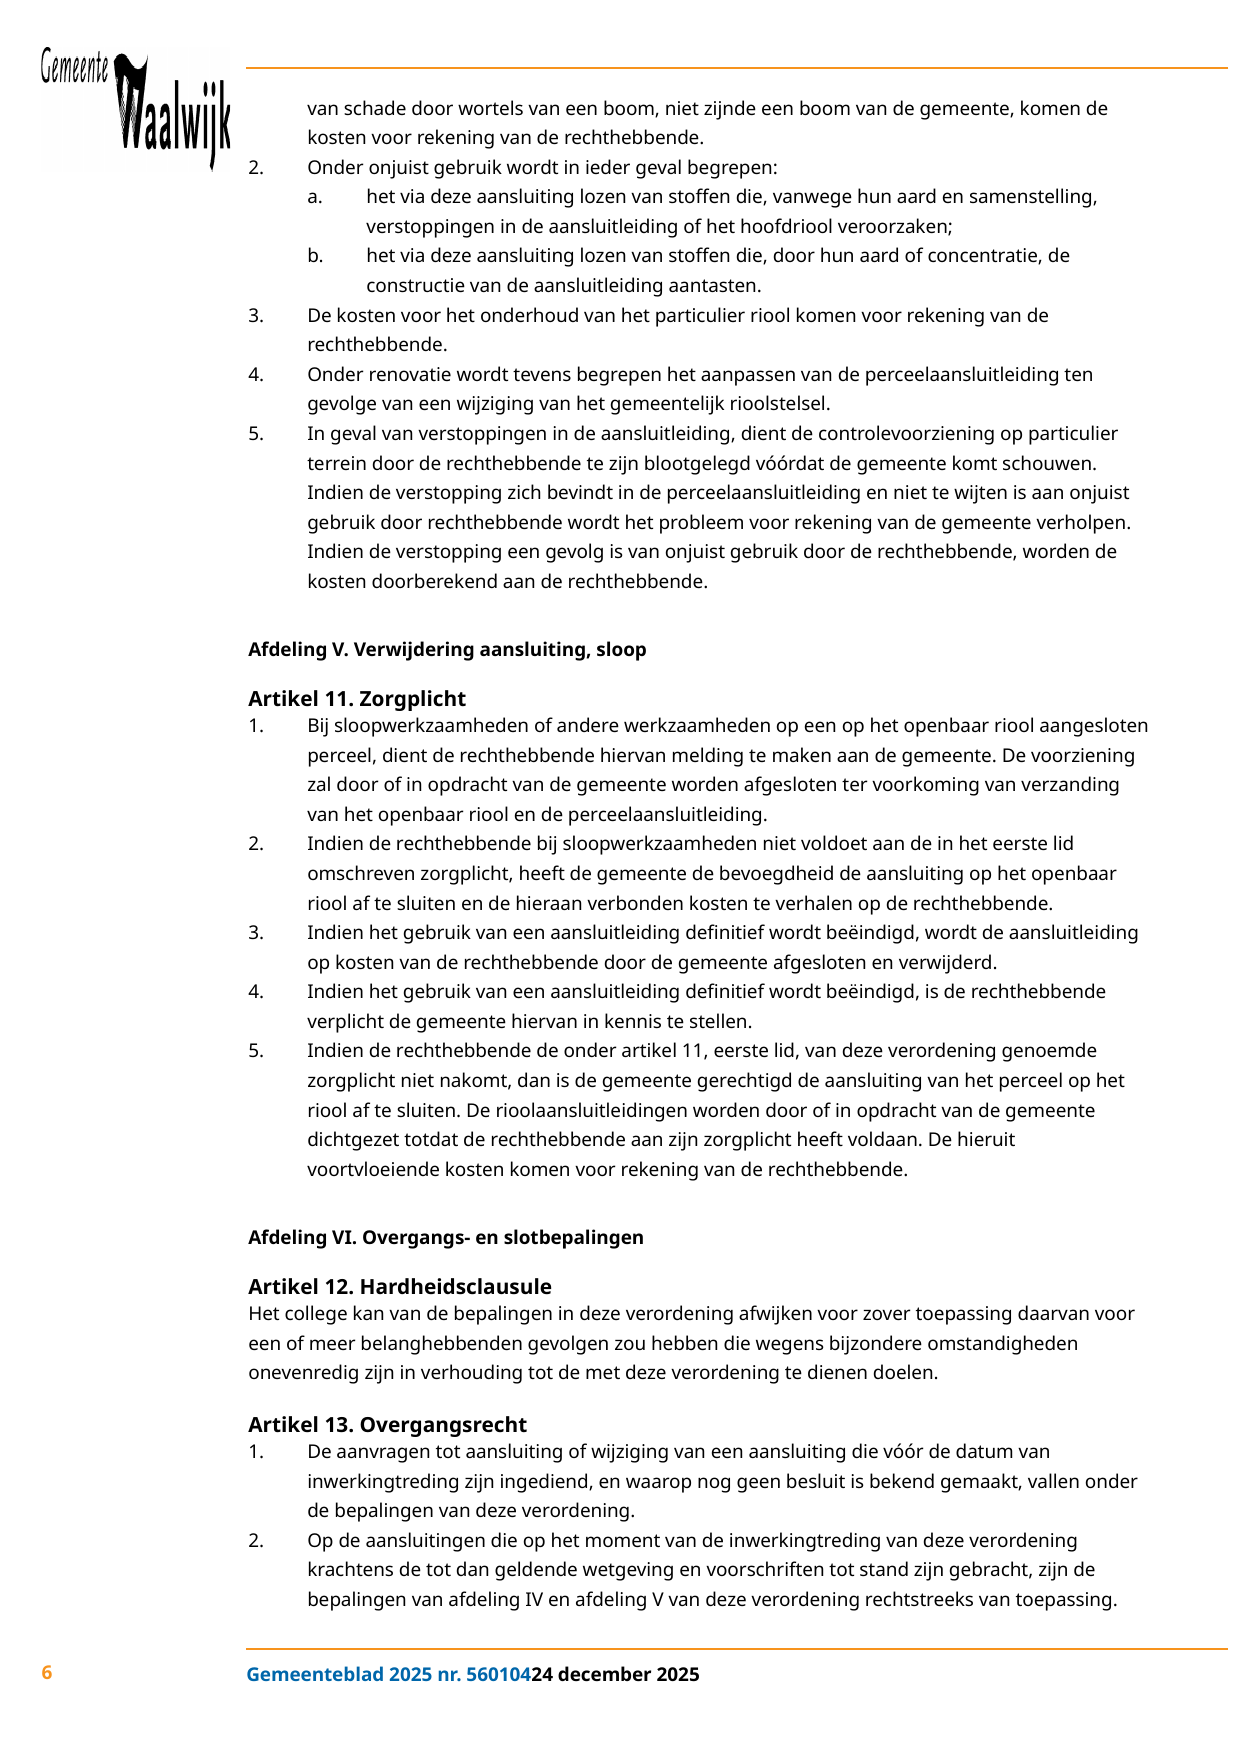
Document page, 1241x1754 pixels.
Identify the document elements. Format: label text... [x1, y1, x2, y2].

list Bij sloopwerkzaamheden of andere werkzaamheden op een op het openbaar riool aangesloten perceel, dient de rechthebbende hiervan melding te maken aan de gemeente. De voorziening zal door of in opdracht van de gemeente worden afgesloten ter voorkoming van verzanding van het openbaar riool en de perceelaansluitleiding. [248, 712, 1152, 827]
text Artikel 12. Hardheidsclausule [248, 1272, 1152, 1300]
list Indien het gebruik van een aansluitleiding definitief wordt beëindigd, wordt de aansluitleiding op kosten van de rechthebbende door de gemeente afgesloten en verwijderd. [248, 919, 1152, 975]
list Indien de rechthebbende de onder artikel 11, eerste lid, van deze verordening genoemde zorgplicht niet nakomt, dan is de gemeente gerechtigd de aansluiting van het perceel op het riool af te sluiten. De rioolaansluitleidingen worden door of in opdracht van de gemeente dichtgezet totdat de rechthebbende aan zijn zorgplicht heeft voldaan. De hieruit voortvloeiende kosten komen voor rekening van de rechthebbende. [248, 1038, 1152, 1182]
list Onder onjuist gebruik wordt in ieder geval begrepen: [248, 154, 1152, 180]
text Artikel 13. Overgangsrecht [248, 1410, 1152, 1438]
list Onder renovatie wordt tevens begrepen het aanpassen van de perceelaansluitleiding ten gevolge van een wijziging van het gemeentelijk rioolstelsel. [248, 361, 1152, 416]
text Afdeling VI. Overgangs- en slotbepalingen [248, 1222, 1152, 1251]
list De aanvragen tot aansluiting of wijziging van een aansluiting die vóór de datum van inwerkingtreding zijn ingediend, en waarop nog geen besluit is bekend gemaakt, vallen onder de bepalingen van deze verordening. [248, 1438, 1152, 1523]
list het via deze aansluiting lozen van stoffen die, vanwege hun aard en samenstelling, verstoppingen in de aansluitleiding of het hoofdriool veroorzaken; [307, 183, 1152, 239]
text Het college kan van de bepalingen in deze verordening afwijken voor zover toepassing daarvan voor een of meer belanghebbenden gevolgen zou hebben die wegens bijzondere omstandigheden onevenredig zijn in verhouding tot de met deze verordening te dienen doelen. [248, 1300, 1152, 1385]
list In geval van verstoppingen in de aansluitleiding, dient de controlevoorziening op particulier terrein door de rechthebbende te zijn blootgelegd vóórdat de gemeente komt schouwen. Indien de verstopping zich bevindt in de perceelaansluitleiding en niet te wijten is aan onjuist gebruik door rechthebbende wordt het probleem voor rekening van de gemeente verholpen. Indien de verstopping een gevolg is van onjuist gebruik door de rechthebbende, worden de kosten doorberekend aan de rechthebbende. [248, 420, 1152, 594]
list Indien het gebruik van een aansluitleiding definitief wordt beëindigd, is de rechthebbende verplicht de gemeente hiervan in kennis te stellen. [248, 978, 1152, 1034]
list Indien de rechthebbende bij sloopwerkzaamheden niet voldoet aan de in het eerste lid omschreven zorgplicht, heeft de gemeente de bevoegdheid de aansluiting op het openbaar riool af te sluiten en de hieraan verbonden kosten te verhalen op de rechthebbende. [248, 831, 1152, 916]
text Afdeling V. Verwijdering aansluiting, sloop [248, 634, 1152, 663]
picture [41, 47, 231, 172]
list het via deze aansluiting lozen van stoffen die, door hun aard of concentratie, de constructie van de aansluitleiding aantasten. [307, 243, 1152, 298]
text Artikel 11. Zorgplicht [248, 684, 1152, 712]
list De kosten voor het onderhoud van het particulier riool komen voor rekening van de rechthebbende. [248, 302, 1152, 357]
list van schade door wortels van een boom, niet zijnde een boom van de gemeente, komen de kosten voor rekening van de rechthebbende. [248, 95, 1152, 150]
list Op de aansluitingen die op het moment van de inwerkingtreding van deze verordening krachtens de tot dan geldende wetgeving en voorschriften tot stand zijn gebracht, zijn de bepalingen van afdeling IV en afdeling V van deze verordening rechtstreeks van toepassing. [248, 1527, 1152, 1612]
